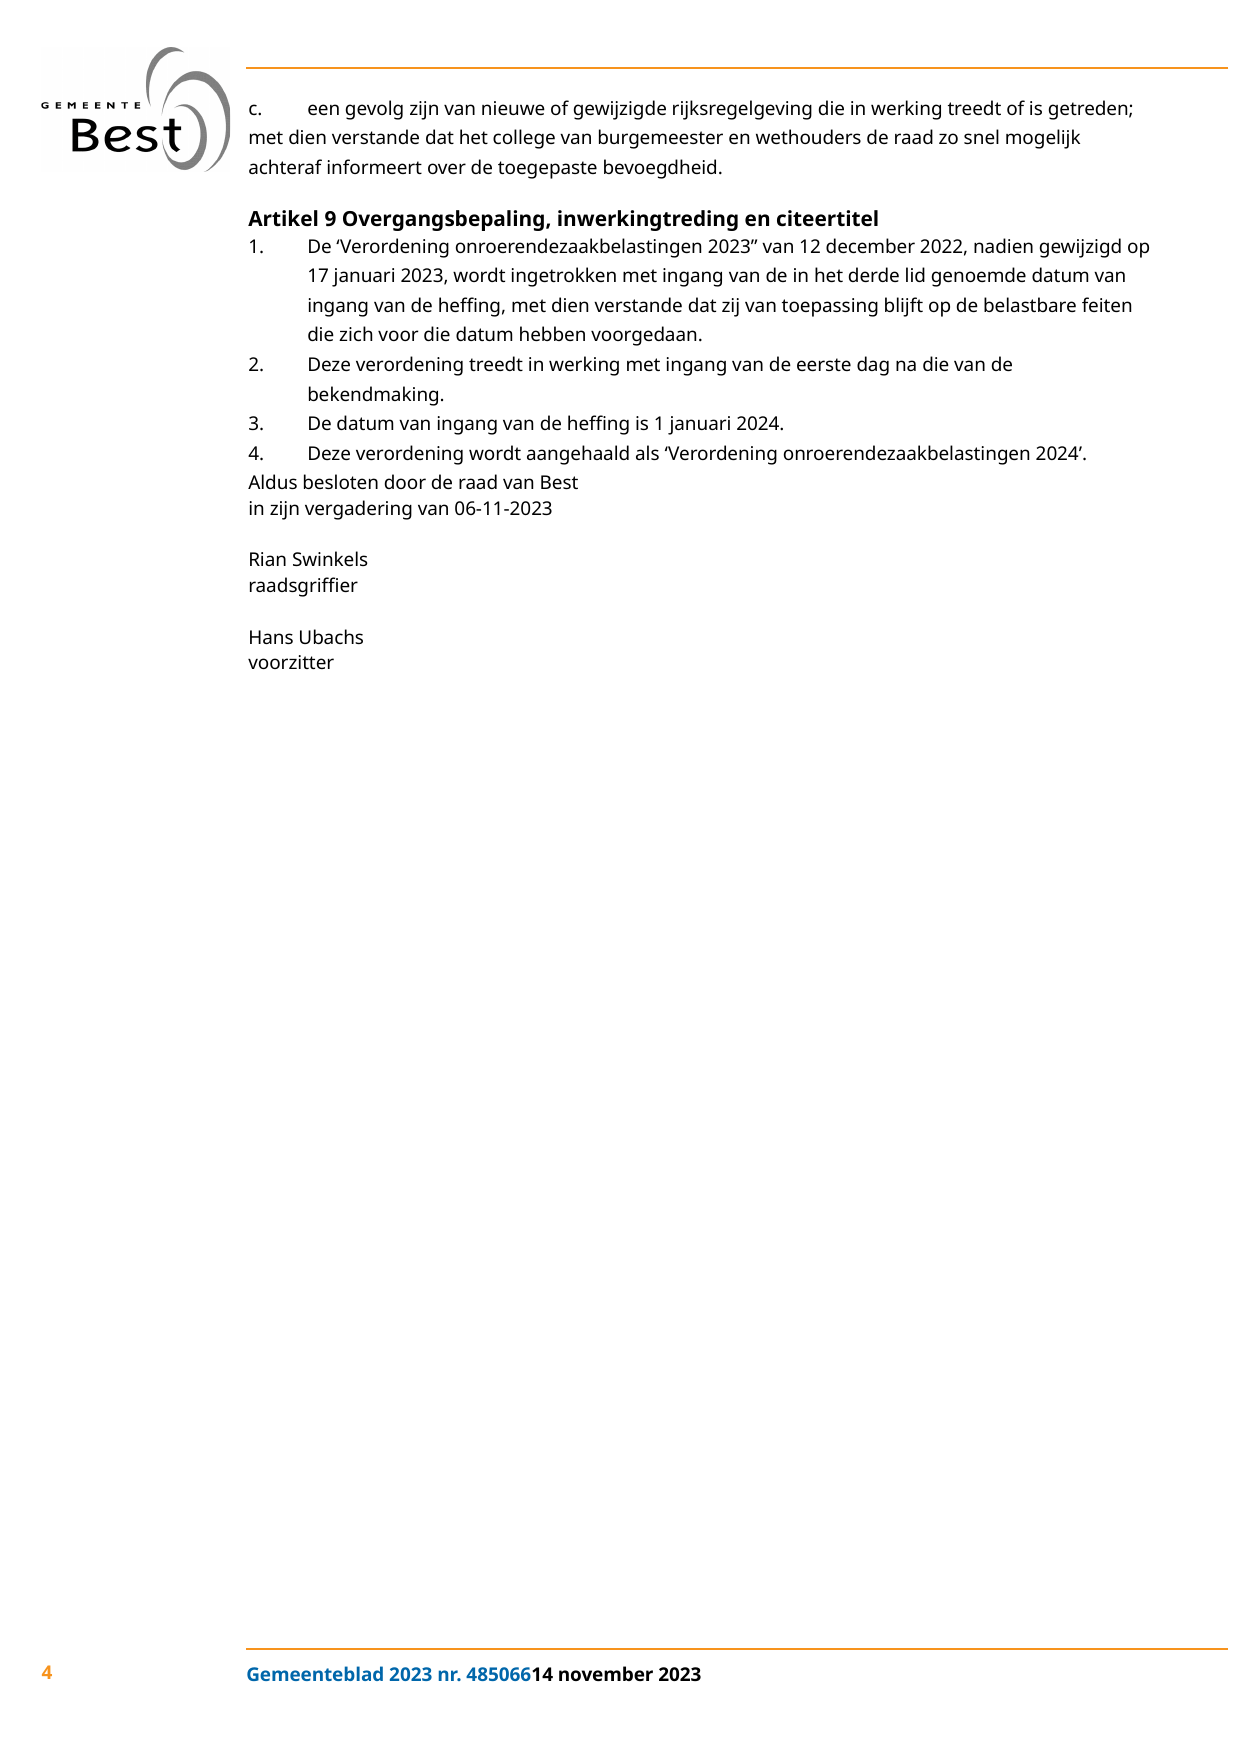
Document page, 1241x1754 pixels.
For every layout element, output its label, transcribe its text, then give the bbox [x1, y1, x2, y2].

text Artikel 9 Overgangsbepaling, inwerkingtreding en citeertitel [248, 204, 1152, 233]
list Deze verordening wordt aangehaald als ‘Verordening onroerendezaakbelastingen 2024’. [248, 440, 1152, 466]
list De ‘Verordening onroerendezaakbelastingen 2023” van 12 december 2022, nadien gewijzigd op 17 januari 2023, wordt ingetrokken met ingang van de in het derde lid genoemde datum van ingang van de heffing, met dien verstande dat zij van toepassing blijft op de belastbare feiten die zich voor die datum hebben voorgedaan. [248, 233, 1152, 347]
text voorzitter [248, 649, 1152, 675]
list De datum van ingang van de heffing is 1 januari 2024. [248, 410, 1152, 436]
text in zijn vergadering van 06-11-2023 [248, 495, 1152, 521]
text Aldus besloten door de raad van Best [248, 469, 1152, 495]
text met dien verstande dat het college van burgemeester en wethouders de raad zo snel mogelijk achteraf informeert over de toegepaste bevoegdheid. [248, 124, 1152, 180]
list een gevolg zijn van nieuwe of gewijzigde rijksregelgeving die in werking treedt of is getreden; [248, 95, 1152, 121]
text Rian Swinkels [248, 547, 1152, 572]
text raadsgriffier [248, 572, 1152, 598]
text Hans Ubachs [248, 624, 1152, 649]
picture [41, 47, 231, 172]
list Deze verordening treedt in werking met ingang van de eerste dag na die van de bekendmaking. [248, 351, 1152, 406]
